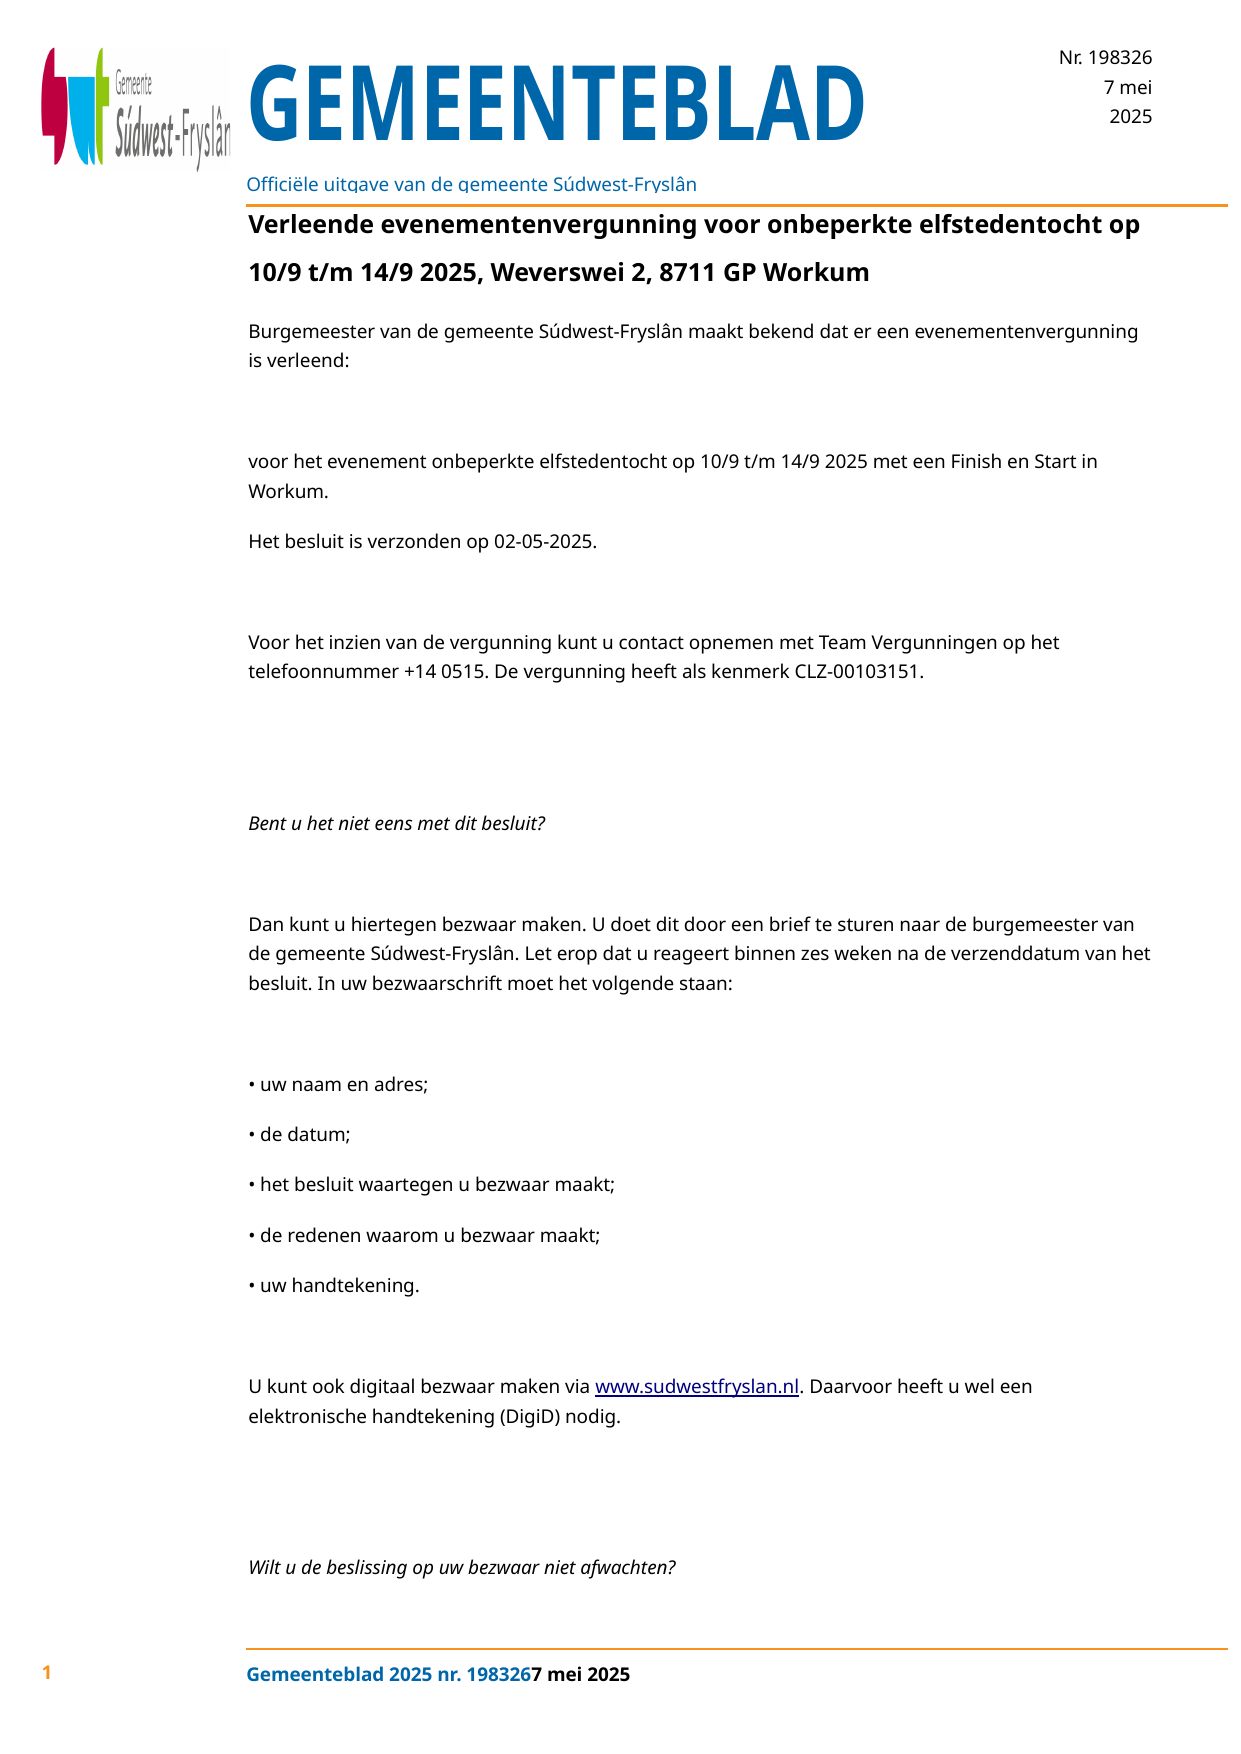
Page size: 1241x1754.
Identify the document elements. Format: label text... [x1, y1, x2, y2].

text Bent u het niet eens met dit besluit? [248, 810, 1152, 836]
text Verleende evenementenvergunning voor onbeperkte elfstedentocht op 10/9 t/m 14/9 2025, Weverswei 2, 8711 GP Workum [248, 207, 1152, 288]
picture [41, 47, 231, 172]
text voor het evenement onbeperkte elfstedentocht op 10/9 t/m 14/9 2025 met een Finish en Start in Workum. [248, 448, 1152, 504]
text Burgemeester van de gemeente Súdwest-Fryslân maakt bekend dat er een evenementenvergunning is verleend: [248, 318, 1152, 373]
text U kunt ook digitaal bezwaar maken via www.sudwestfryslan.nl. Daarvoor heeft u wel een elektronische handtekening (DigiD) nodig. [248, 1373, 1152, 1429]
text • het besluit waartegen u bezwaar maakt; [248, 1172, 1152, 1197]
text Wilt u de beslissing op uw bezwaar niet afwachten? [248, 1554, 1152, 1580]
text Voor het inzien van de vergunning kunt u contact opnemen met Team Vergunningen op het telefoonnummer +14 0515. De vergunning heeft als kenmerk CLZ-00103151. [248, 629, 1152, 684]
text • uw naam en adres; [248, 1071, 1152, 1097]
text • de datum; [248, 1121, 1152, 1147]
text • uw handtekening. [248, 1272, 1152, 1298]
text • de redenen waarom u bezwaar maakt; [248, 1222, 1152, 1248]
text Dan kunt u hiertegen bezwaar maken. U doet dit door een brief te sturen naar de burgemeester van de gemeente Súdwest-Fryslân. Let erop dat u reageert binnen zes weken na de verzenddatum van het besluit. In uw bezwaarschrift moet het volgende staan: [248, 911, 1152, 996]
text Het besluit is verzonden op 02-05-2025. [248, 528, 1152, 554]
